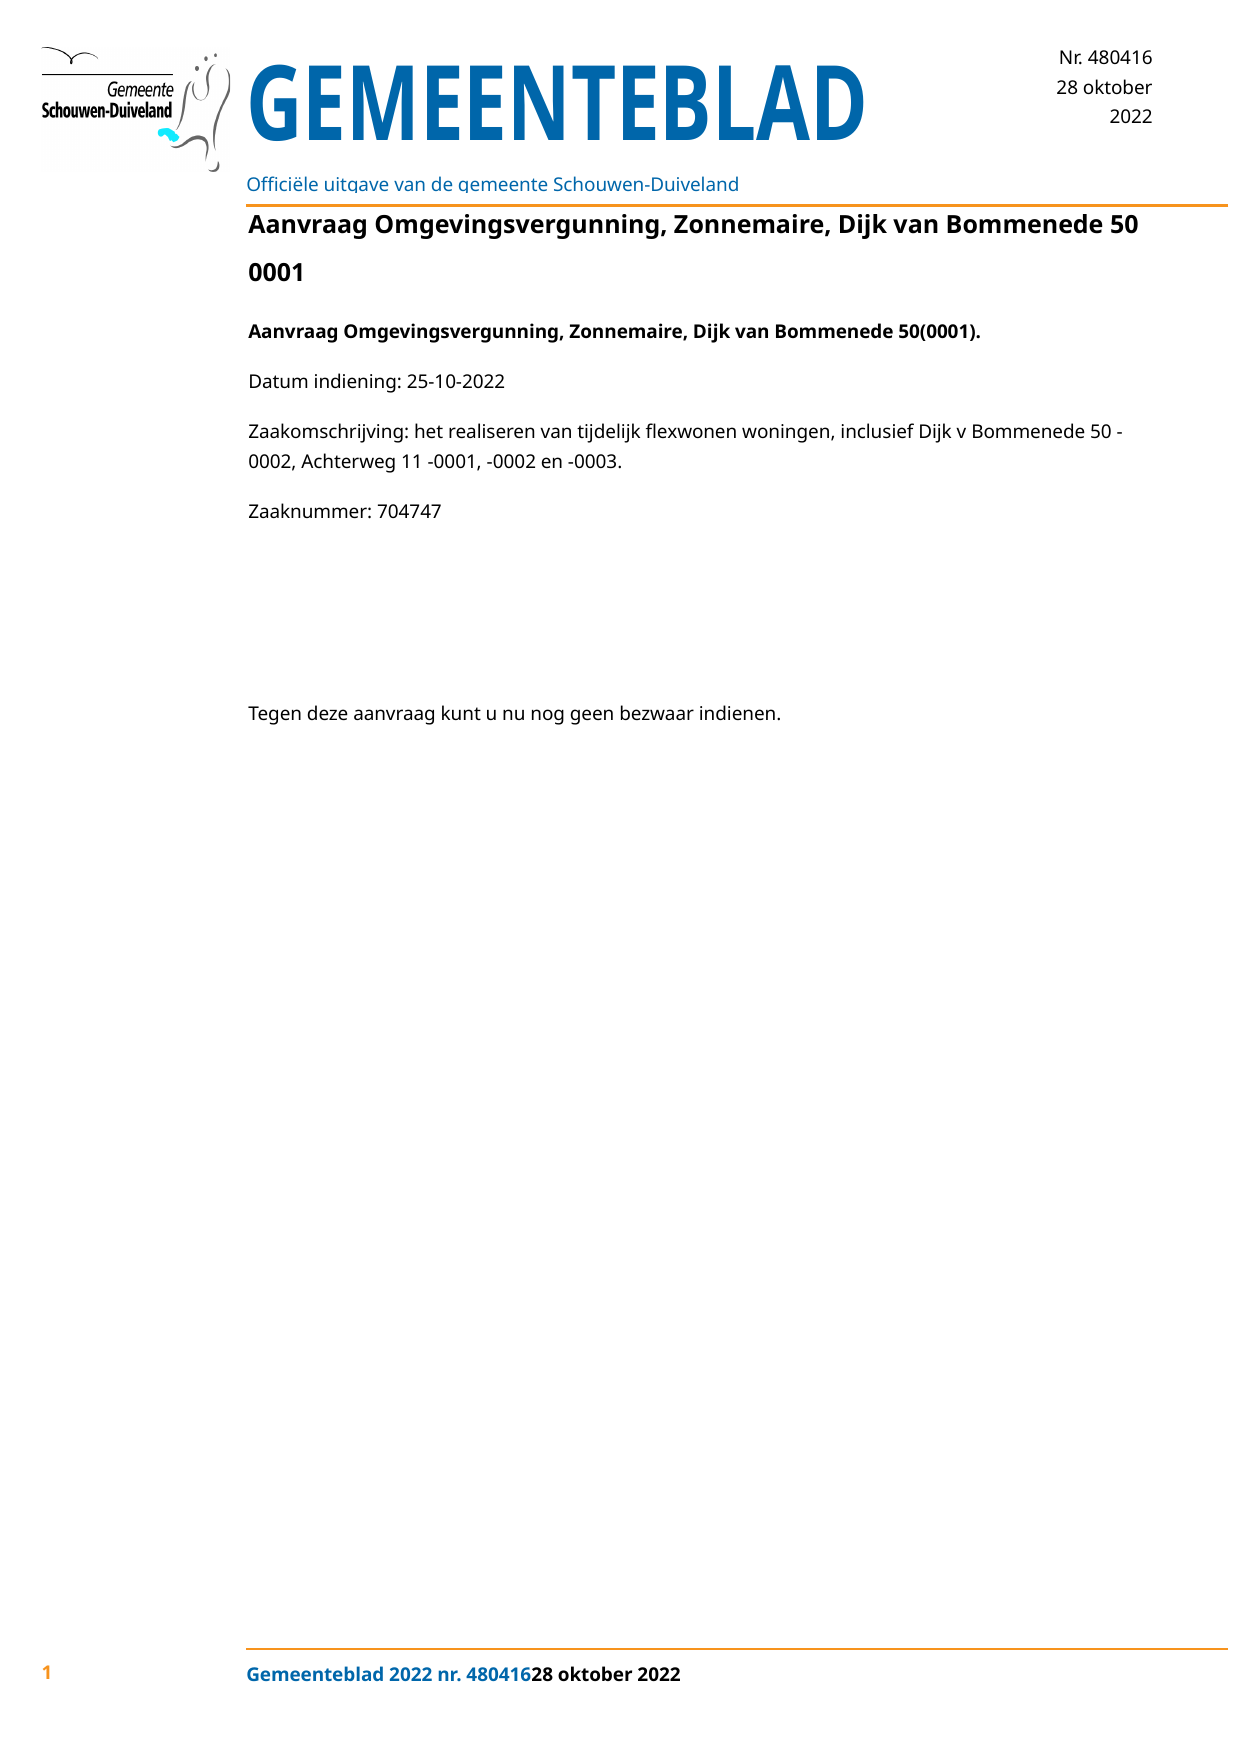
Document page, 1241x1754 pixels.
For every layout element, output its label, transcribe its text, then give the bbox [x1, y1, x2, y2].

text Aanvraag Omgevingsvergunning, Zonnemaire, Dijk van Bommenede 50(0001). [248, 318, 1152, 344]
text Tegen deze aanvraag kunt u nu nog geen bezwaar indienen. [248, 700, 1152, 726]
text Datum indiening: 25-10-2022 [248, 368, 1152, 394]
text Aanvraag Omgevingsvergunning, Zonnemaire, Dijk van Bommenede 50 0001 [248, 207, 1152, 288]
text Zaaknummer: 704747 [248, 499, 1152, 524]
text Zaakomschrijving: het realiseren van tijdelijk flexwonen woningen, inclusief Dijk v Bommenede 50 -0002, Achterweg 11 -0001, -0002 en -0003. [248, 419, 1152, 474]
picture [41, 47, 231, 172]
